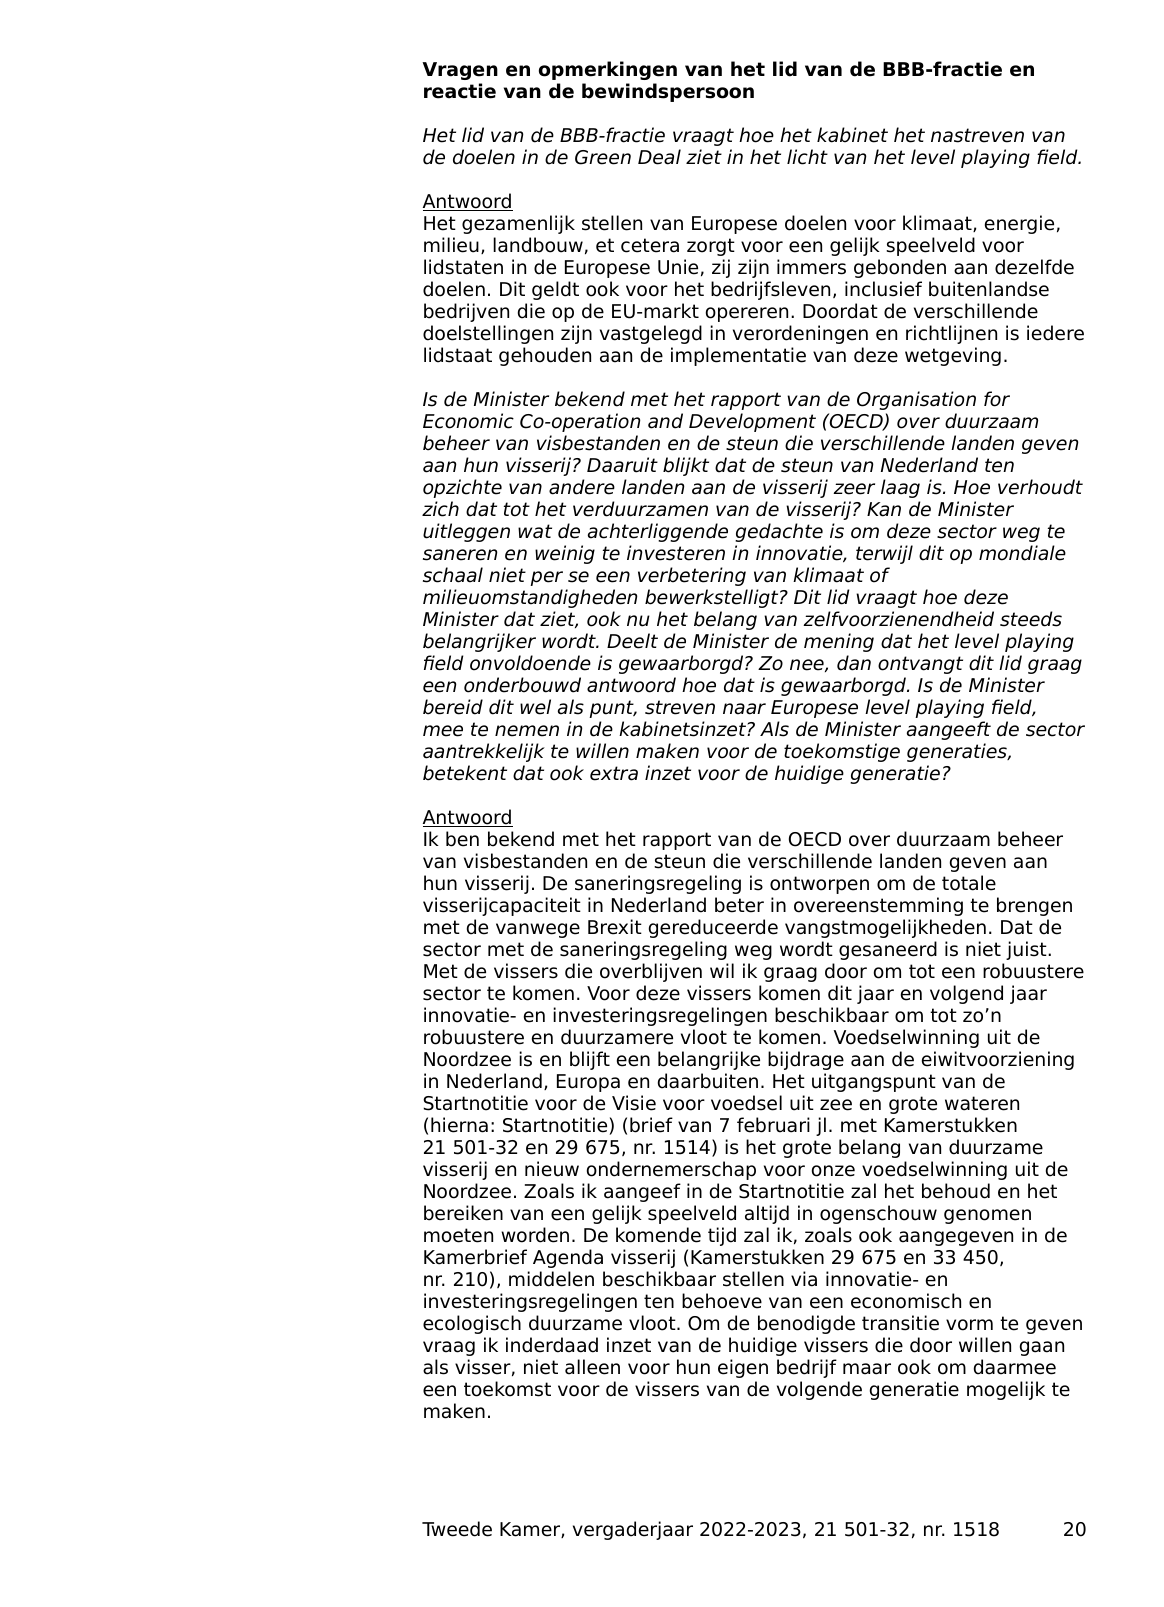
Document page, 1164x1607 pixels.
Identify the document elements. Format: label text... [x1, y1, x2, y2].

text Het gezamenlijk stellen van Europese doelen voor klimaat, energie, milieu, landbouw, et cetera zorgt voor een gelijk speelveld voor lidstaten in de Europese Unie, zij zijn immers gebonden aan dezelfde doelen. Dit geldt ook voor het bedrijfsleven, inclusief buitenlandse bedrijven die op de EU-markt opereren. Doordat de verschillende doelstellingen zijn vastgelegd in verordeningen en richtlijnen is iedere lidstaat gehouden aan de implementatie van deze wetgeving. [422, 213, 1087, 367]
text Antwoord [422, 807, 1087, 829]
text Is de Minister bekend met het rapport van de Organisation for Economic Co-operation and Development (OECD) over duurzaam beheer van visbestanden en de steun die verschillende landen geven aan hun visserij? Daaruit blijkt dat de steun van Nederland ten opzichte van andere landen aan de visserij zeer laag is. Hoe verhoudt zich dat tot het verduurzamen van de visserij? Kan de Minister uitleggen wat de achterliggende gedachte is om deze sector weg te saneren en weinig te investeren in innovatie, terwijl dit op mondiale schaal niet per se een verbetering van klimaat of milieuomstandigheden bewerkstelligt? Dit lid vraagt hoe deze Minister dat ziet, ook nu het belang van zelfvoorzienendheid steeds belangrijker wordt. Deelt de Minister de mening dat het level playing field onvoldoende is gewaarborgd? Zo nee, dan ontvangt dit lid graag een onderbouwd antwoord hoe dat is gewaarborgd. Is de Minister bereid dit wel als punt, streven naar Europese level playing field, mee te nemen in de kabinetsinzet? Als de Minister aangeeft de sector aantrekkelijk te willen maken voor de toekomstige generaties, betekent dat ook extra inzet voor de huidige generatie? [422, 389, 1087, 785]
text Het lid van de BBB-fractie vraagt hoe het kabinet het nastreven van de doelen in de Green Deal ziet in het licht van het level playing field. [422, 125, 1087, 169]
text Ik ben bekend met het rapport van de OECD over duurzaam beheer van visbestanden en de steun die verschillende landen geven aan hun visserij. De saneringsregeling is ontworpen om de totale visserijcapaciteit in Nederland beter in overeenstemming te brengen met de vanwege Brexit gereduceerde vangstmogelijkheden. Dat de sector met de saneringsregeling weg wordt gesaneerd is niet juist. Met de vissers die overblijven wil ik graag door om tot een robuustere sector te komen. Voor deze vissers komen dit jaar en volgend jaar innovatie- en investeringsregelingen beschikbaar om tot zo’n robuustere en duurzamere vloot te komen. Voedselwinning uit de Noordzee is en blijft een belangrijke bijdrage aan de eiwitvoorziening in Nederland, Europa en daarbuiten. Het uitgangspunt van de Startnotitie voor de Visie voor voedsel uit zee en grote wateren (hierna: Startnotitie) (brief van 7 februari jl. met Kamerstukken 21 501-32 en 29 675, nr. 1514) is het grote belang van duurzame visserij en nieuw ondernemerschap voor onze voedselwinning uit de Noordzee. Zoals ik aangeef in de Startnotitie zal het behoud en het bereiken van een gelijk speelveld altijd in ogenschouw genomen moeten worden. De komende tijd zal ik, zoals ook aangegeven in de Kamerbrief Agenda visserij (Kamerstukken 29 675 en 33 450, nr. 210), middelen beschikbaar stellen via innovatie- en investeringsregelingen ten behoeve van een economisch en ecologisch duurzame vloot. Om de benodigde transitie vorm te geven vraag ik inderdaad inzet van de huidige vissers die door willen gaan als visser, niet alleen voor hun eigen bedrijf maar ook om daarmee een toekomst voor de vissers van de volgende generatie mogelijk te maken. [422, 829, 1087, 1423]
subtitle Vragen en opmerkingen van het lid van de BBB-fractie en reactie van de bewindspersoon [422, 59, 1087, 103]
text Antwoord [422, 191, 1087, 213]
